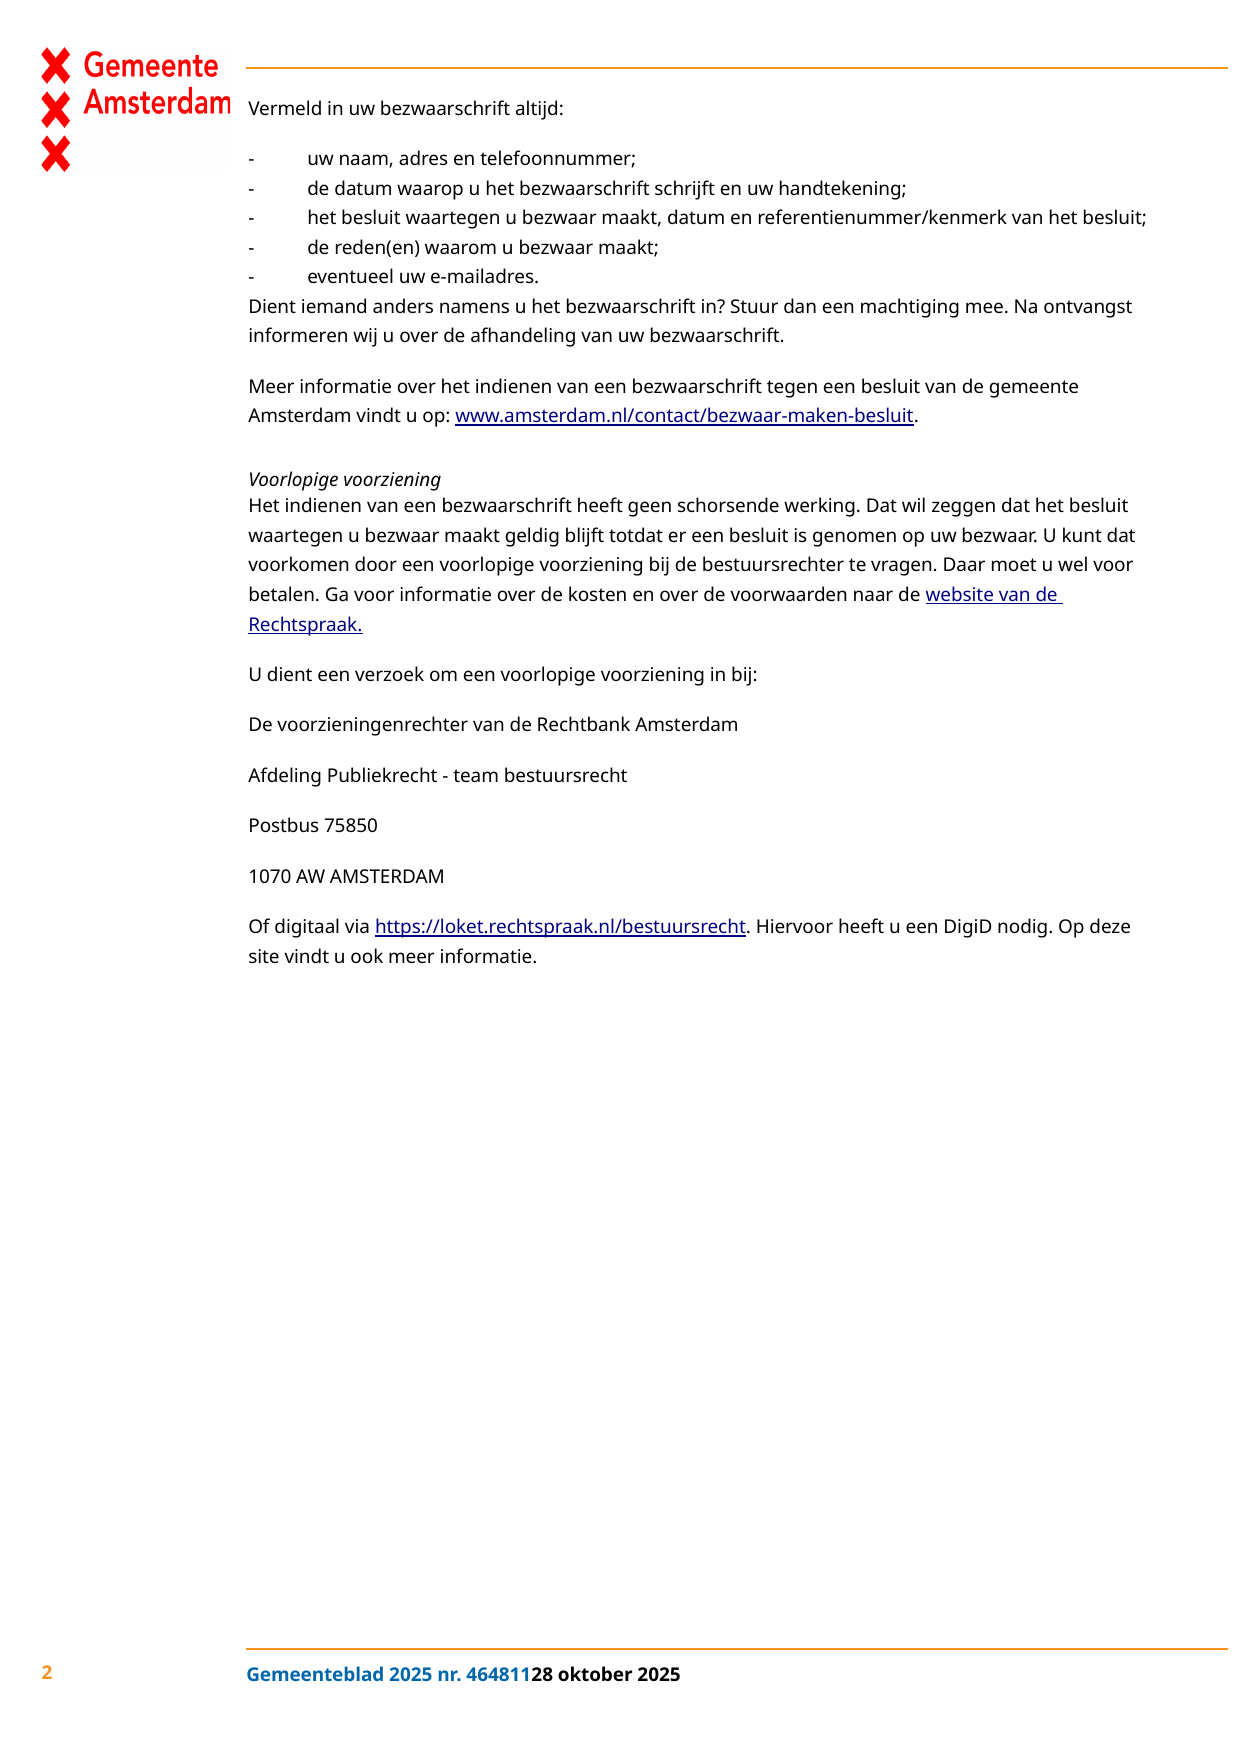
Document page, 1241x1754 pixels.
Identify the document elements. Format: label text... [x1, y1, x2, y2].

text Voorlopige voorziening [248, 467, 1152, 492]
list de reden(en) waarom u bezwaar maakt; [248, 234, 1152, 260]
text Vermeld in uw bezwaarschrift altijd: [248, 95, 1152, 121]
picture [41, 47, 231, 172]
text Dient iemand anders namens u het bezwaarschrift in? Stuur dan een machtiging mee. Na ontvangst informeren wij u over de afhandeling van uw bezwaarschrift. [248, 293, 1152, 348]
text U dient een verzoek om een voorlopige voorziening in bij: [248, 661, 1152, 687]
list eventueel uw e-mailadres. [248, 263, 1152, 289]
text Meer informatie over het indienen van een bezwaarschrift tegen een besluit van de gemeente Amsterdam vindt u op: www.amsterdam.nl/contact/bezwaar-maken-besluit. [248, 373, 1152, 428]
text Het indienen van een bezwaarschrift heeft geen schorsende werking. Dat wil zeggen dat het besluit waartegen u bezwaar maakt geldig blijft totdat er een besluit is genomen op uw bezwaar. U kunt dat voorkomen door een voorlopige voorziening bij de bestuursrechter te vragen. Daar moet u wel voor betalen. Ga voor informatie over de kosten en over de voorwaarden naar de website van de Rechtspraak. [248, 492, 1152, 636]
text 1070 AW AMSTERDAM [248, 863, 1152, 888]
list het besluit waartegen u bezwaar maakt, datum en referentienummer/kenmerk van het besluit; [248, 204, 1152, 230]
list uw naam, adres en telefoonnummer; [248, 145, 1152, 171]
text Afdeling Publiekrecht - team bestuursrecht [248, 762, 1152, 788]
text Postbus 75850 [248, 812, 1152, 838]
text De voorzieningenrechter van de Rechtbank Amsterdam [248, 712, 1152, 737]
list de datum waarop u het bezwaarschrift schrijft en uw handtekening; [248, 175, 1152, 201]
text Of digitaal via https://loket.rechtspraak.nl/bestuursrecht. Hiervoor heeft u een DigiD nodig. Op deze site vindt u ook meer informatie. [248, 913, 1152, 968]
